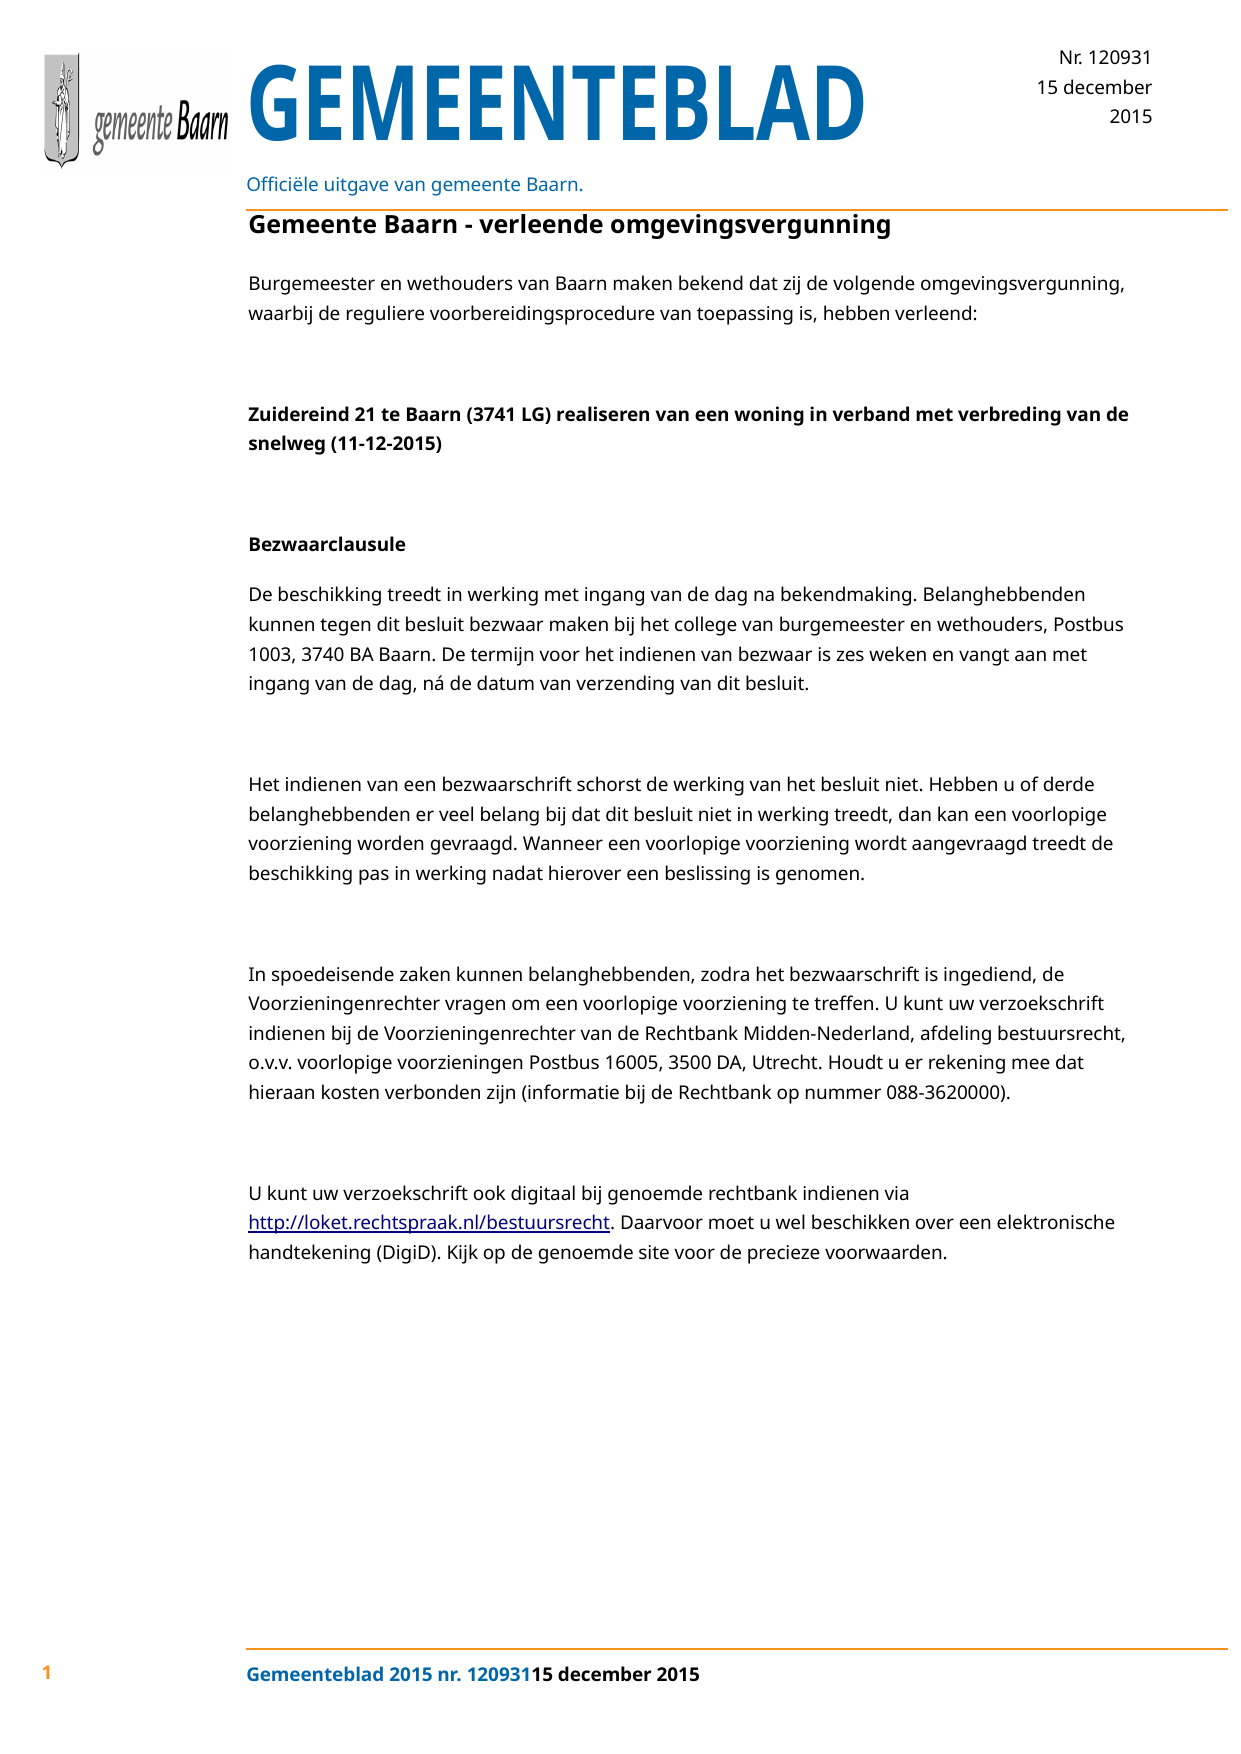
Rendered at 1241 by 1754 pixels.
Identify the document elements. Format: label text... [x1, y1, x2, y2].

text U kunt uw verzoekschrift ook digitaal bij genoemde rechtbank indienen via http://loket.rechtspraak.nl/bestuursrecht. Daarvoor moet u wel beschikken over een elektronische handtekening (DigiD). Kijk op de genoemde site voor de precieze voorwaarden. [248, 1180, 1152, 1265]
text Het indienen van een bezwaarschrift schorst de werking van het besluit niet. Hebben u of derde belanghebbenden er veel belang bij dat dit besluit niet in werking treedt, dan kan een voorlopige voorziening worden gevraagd. Wanneer een voorlopige voorziening wordt aangevraagd treedt de beschikking pas in werking nadat hierover een beslissing is genomen. [248, 771, 1152, 886]
text In spoedeisende zaken kunnen belanghebbenden, zodra het bezwaarschrift is ingediend, de Voorzieningenrechter vragen om een voorlopige voorziening te treffen. U kunt uw verzoekschrift indienen bij de Voorzieningenrechter van de Rechtbank Midden-Nederland, afdeling bestuursrecht, o.v.v. voorlopige voorzieningen Postbus 16005, 3500 DA, Utrecht. Houdt u er rekening mee dat hieraan kosten verbonden zijn (informatie bij de Rechtbank op nummer 088-3620000). [248, 961, 1152, 1105]
text Burgemeester en wethouders van Baarn maken bekend dat zij de volgende omgevingsvergunning, waarbij de reguliere voorbereidingsprocedure van toepassing is, hebben verleend: [248, 270, 1152, 326]
text Gemeente Baarn - verleende omgevingsvergunning [248, 211, 1152, 241]
text De beschikking treedt in werking met ingang van de dag na bekendmaking. Belanghebbenden kunnen tegen dit besluit bezwaar maken bij het college van burgemeester en wethouders, Postbus 1003, 3740 BA Baarn. De termijn voor het indienen van bezwaar is zes weken en vangt aan met ingang van de dag, ná de datum van verzending van dit besluit. [248, 582, 1152, 696]
text Bezwaarclausule [248, 531, 1152, 557]
text Zuidereind 21 te Baarn (3741 LG) realiseren van een woning in verband met verbreding van de snelweg (11-12-2015) [248, 401, 1152, 456]
picture [41, 47, 231, 172]
